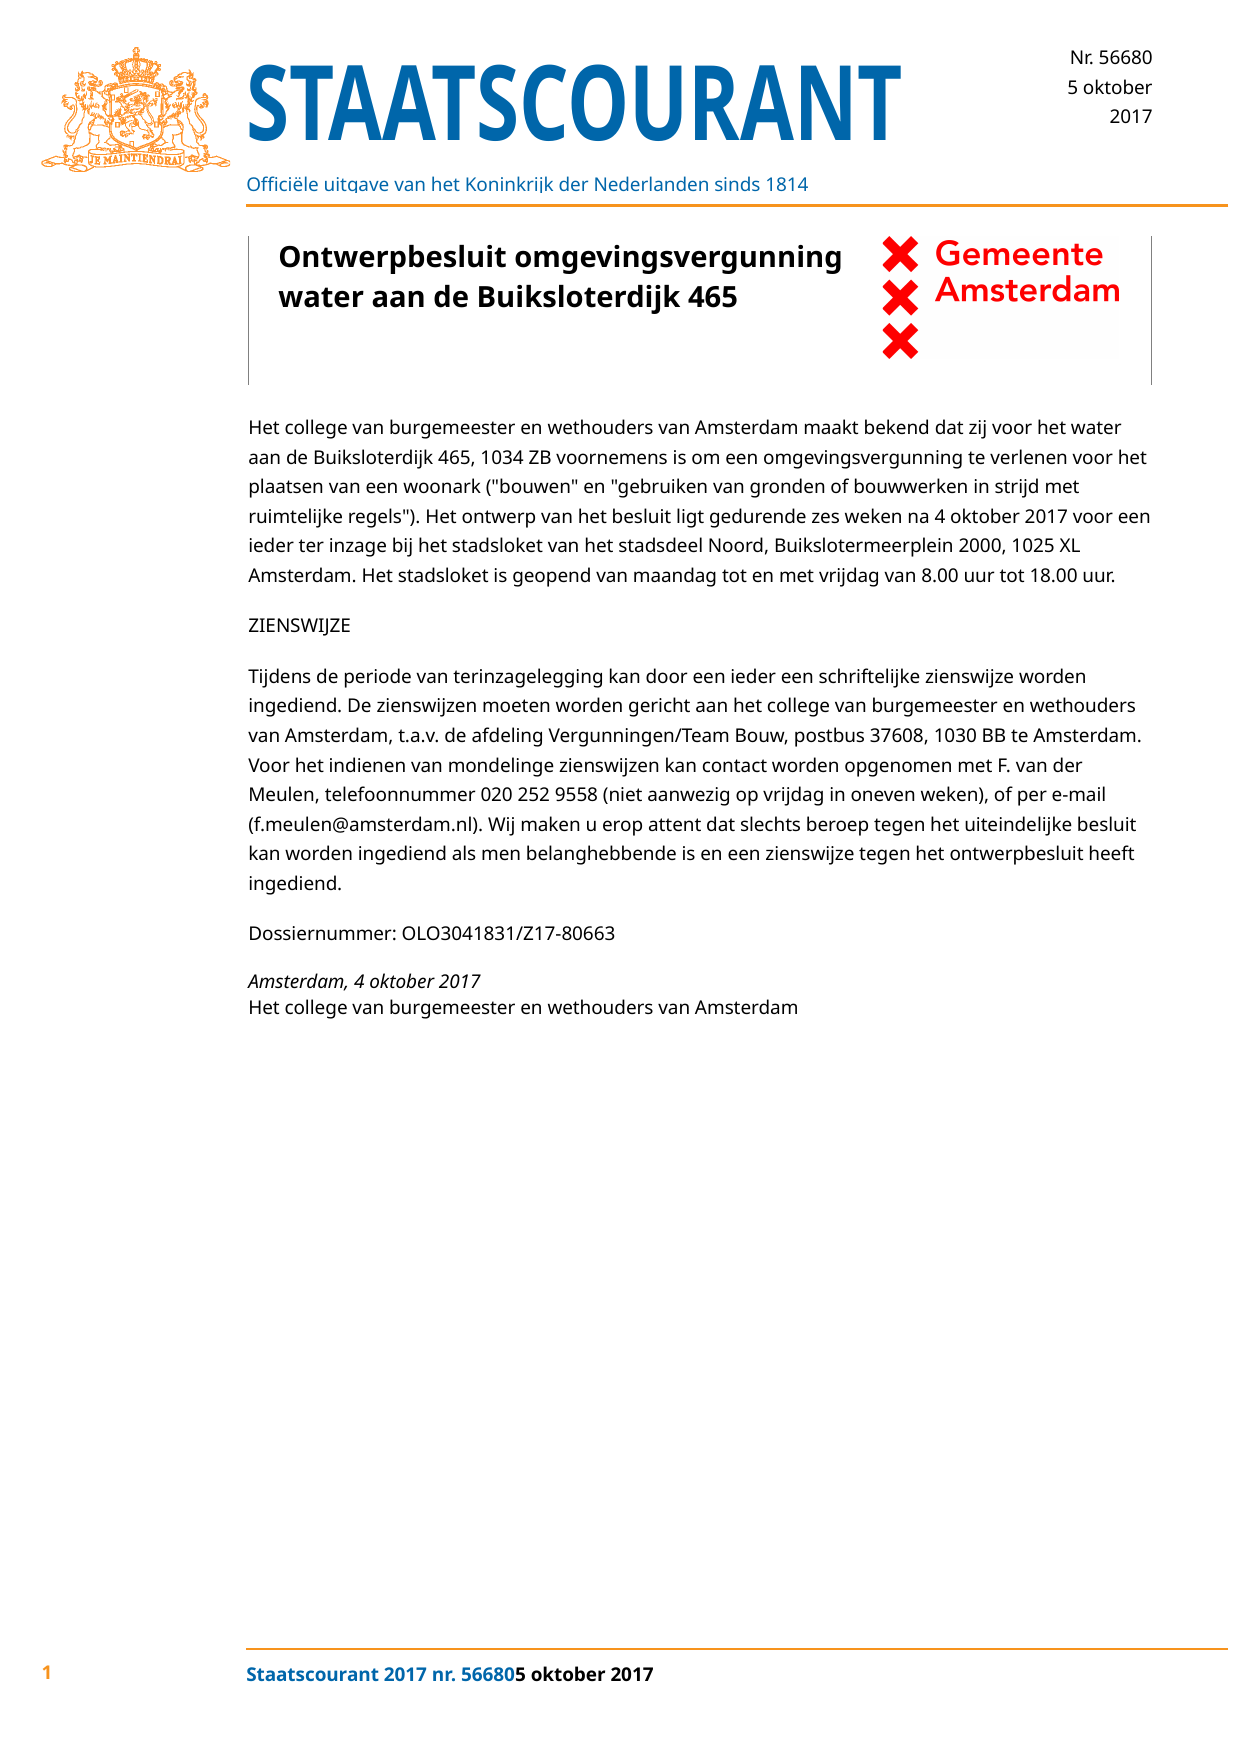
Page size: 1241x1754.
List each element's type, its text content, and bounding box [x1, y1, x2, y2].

text Amsterdam, 4 oktober 2017 [248, 968, 1152, 994]
table_header [850, 236, 1151, 385]
text Het college van burgemeester en wethouders van Amsterdam [248, 994, 1152, 1020]
text Dossiernummer: OLO3041831/Z17-80663 [248, 921, 1152, 946]
picture [882, 236, 1119, 359]
text Het college van burgemeester en wethouders van Amsterdam maakt bekend dat zij voor het water aan de Buiksloterdijk 465, 1034 ZB voornemens is om een omgevingsvergunning te verlenen voor het plaatsen van een woonark ("bouwen" en "gebruiken van gronden of bouwwerken in strijd met ruimtelijke regels"). Het ontwerp van het besluit ligt gedurende zes weken na 4 oktober 2017 voor een ieder ter inzage bij het stadsloket van het stadsdeel Noord, Buikslotermeerplein 2000, 1025 XL Amsterdam. Het stadsloket is geopend van maandag tot en met vrijdag van 8.00 uur tot 18.00 uur. [248, 414, 1152, 588]
text Tijdens de periode van terinzagelegging kan door een ieder een schriftelijke zienswijze worden ingediend. De zienswijzen moeten worden gericht aan het college van burgemeester en wethouders van Amsterdam, t.a.v. de afdeling Vergunningen/Team Bouw, postbus 37608, 1030 BB te Amsterdam. Voor het indienen van mondelinge zienswijzen kan contact worden opgenomen met F. van der Meulen, telefoonnummer 020 252 9558 (niet aanwezig op vrijdag in oneven weken), of per e-mail (f.meulen@amsterdam.nl). Wij maken u erop attent dat slechts beroep tegen het uiteindelijke besluit kan worden ingediend als men belanghebbende is en een zienswijze tegen het ontwerpbesluit heeft ingediend. [248, 663, 1152, 896]
table_header Ontwerpbesluit omgevingsvergunning water aan de Buiksloterdijk 465 [249, 236, 850, 385]
text ZIENSWIJZE [248, 613, 1152, 638]
picture [41, 47, 231, 172]
